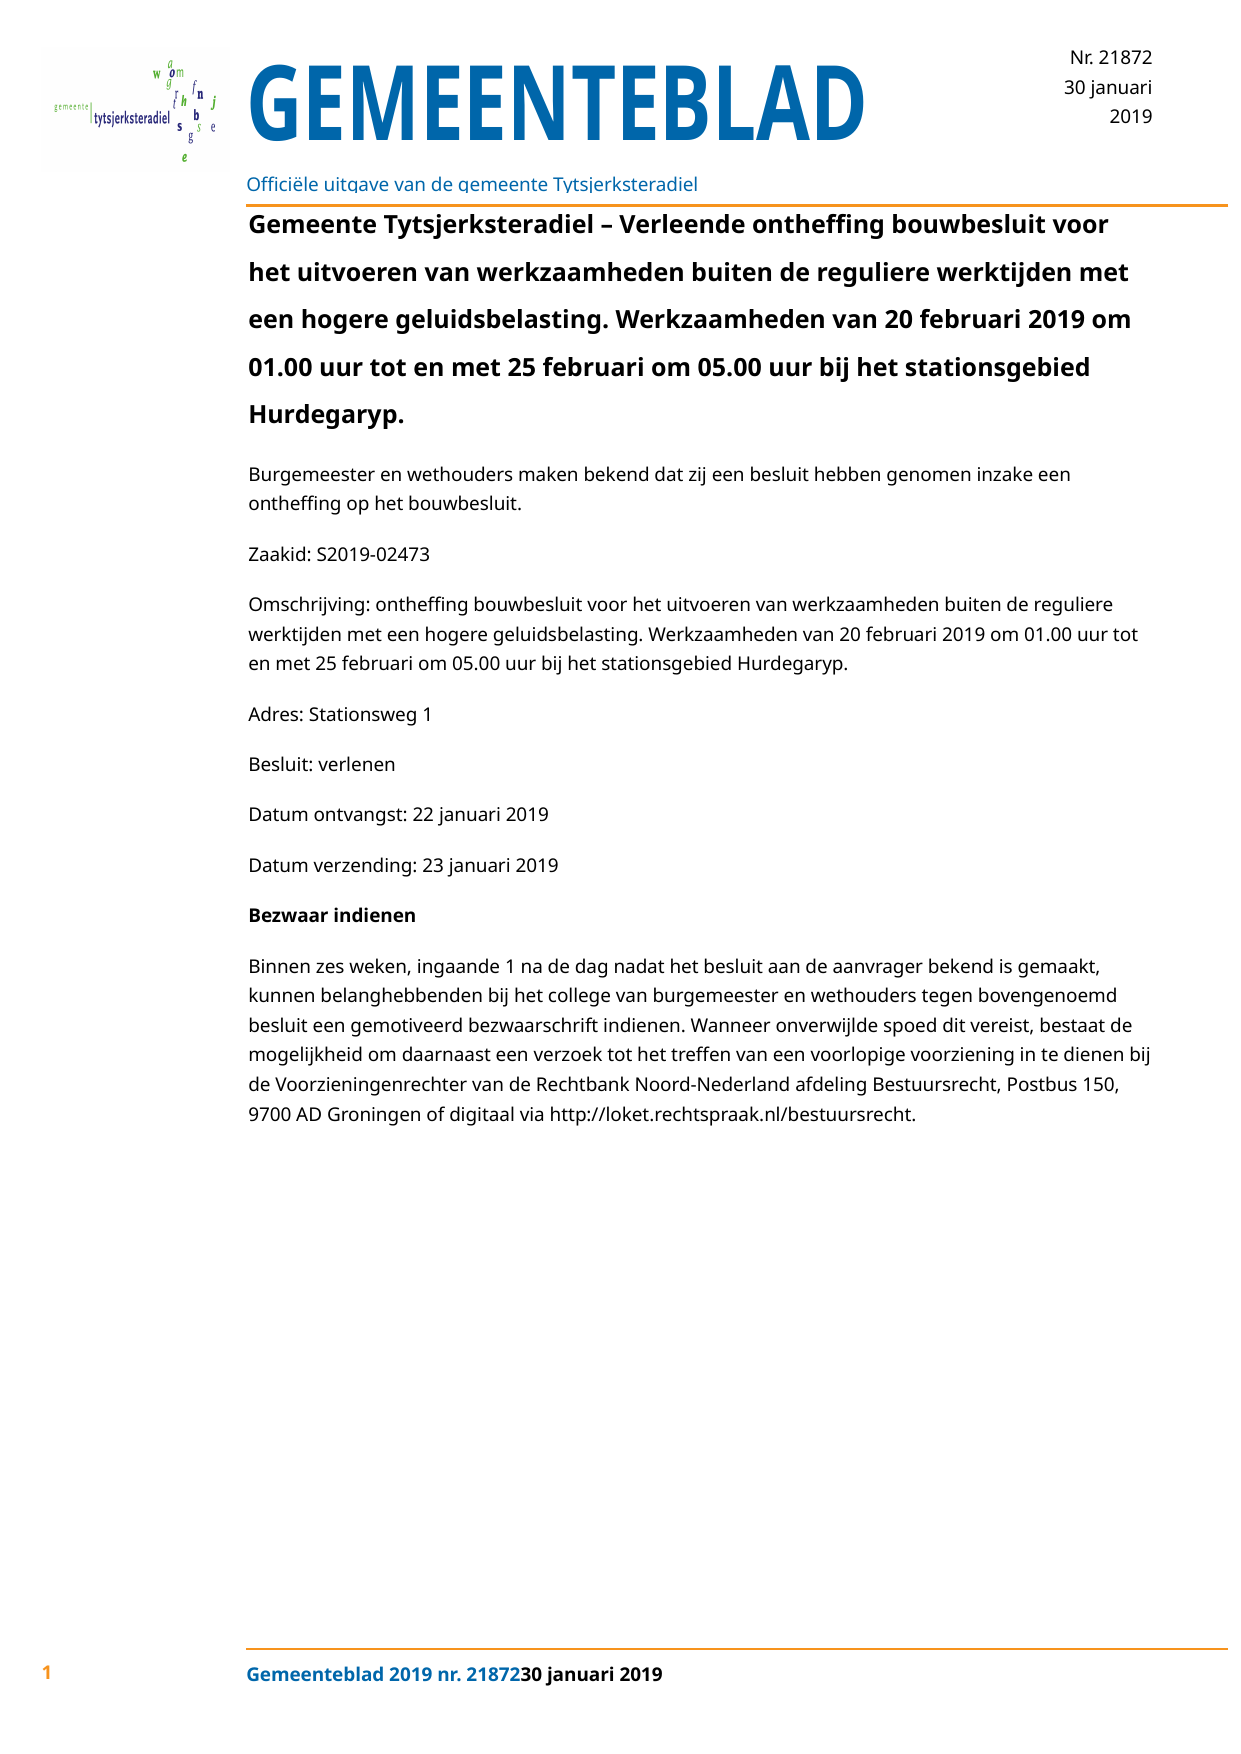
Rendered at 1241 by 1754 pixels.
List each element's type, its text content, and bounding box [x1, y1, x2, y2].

text Adres: Stationsweg 1 [248, 701, 1152, 726]
text Gemeente Tytsjerksteradiel – Verleende ontheffing bouwbesluit voor het uitvoeren van werkzaamheden buiten de reguliere werktijden met een hogere geluidsbelasting. Werkzaamheden van 20 februari 2019 om 01.00 uur tot en met 25 februari om 05.00 uur bij het stationsgebied Hurdegaryp. [248, 207, 1152, 431]
picture [41, 47, 231, 172]
text Besluit: verlenen [248, 751, 1152, 777]
text Burgemeester en wethouders maken bekend dat zij een besluit hebben genomen inzake een ontheffing op het bouwbesluit. [248, 461, 1152, 516]
text Bezwaar indienen [248, 902, 1152, 928]
text Omschrijving: ontheffing bouwbesluit voor het uitvoeren van werkzaamheden buiten de reguliere werktijden met een hogere geluidsbelasting. Werkzaamheden van 20 februari 2019 om 01.00 uur tot en met 25 februari om 05.00 uur bij het stationsgebied Hurdegaryp. [248, 591, 1152, 676]
text Datum ontvangst: 22 januari 2019 [248, 802, 1152, 827]
text Zaakid: S2019-02473 [248, 541, 1152, 566]
text Binnen zes weken, ingaande 1 na de dag nadat het besluit aan de aanvrager bekend is gemaakt, kunnen belanghebbenden bij het college van burgemeester en wethouders tegen bovengenoemd besluit een gemotiveerd bezwaarschrift indienen. Wanneer onverwijlde spoed dit vereist, bestaat de mogelijkheid om daarnaast een verzoek tot het treffen van een voorlopige voorziening in te dienen bij de Voorzieningenrechter van de Rechtbank Noord-Nederland afdeling Bestuursrecht, Postbus 150, 9700 AD Groningen of digitaal via http://loket.rechtspraak.nl/bestuursrecht. [248, 953, 1152, 1126]
text Datum verzending: 23 januari 2019 [248, 852, 1152, 878]
